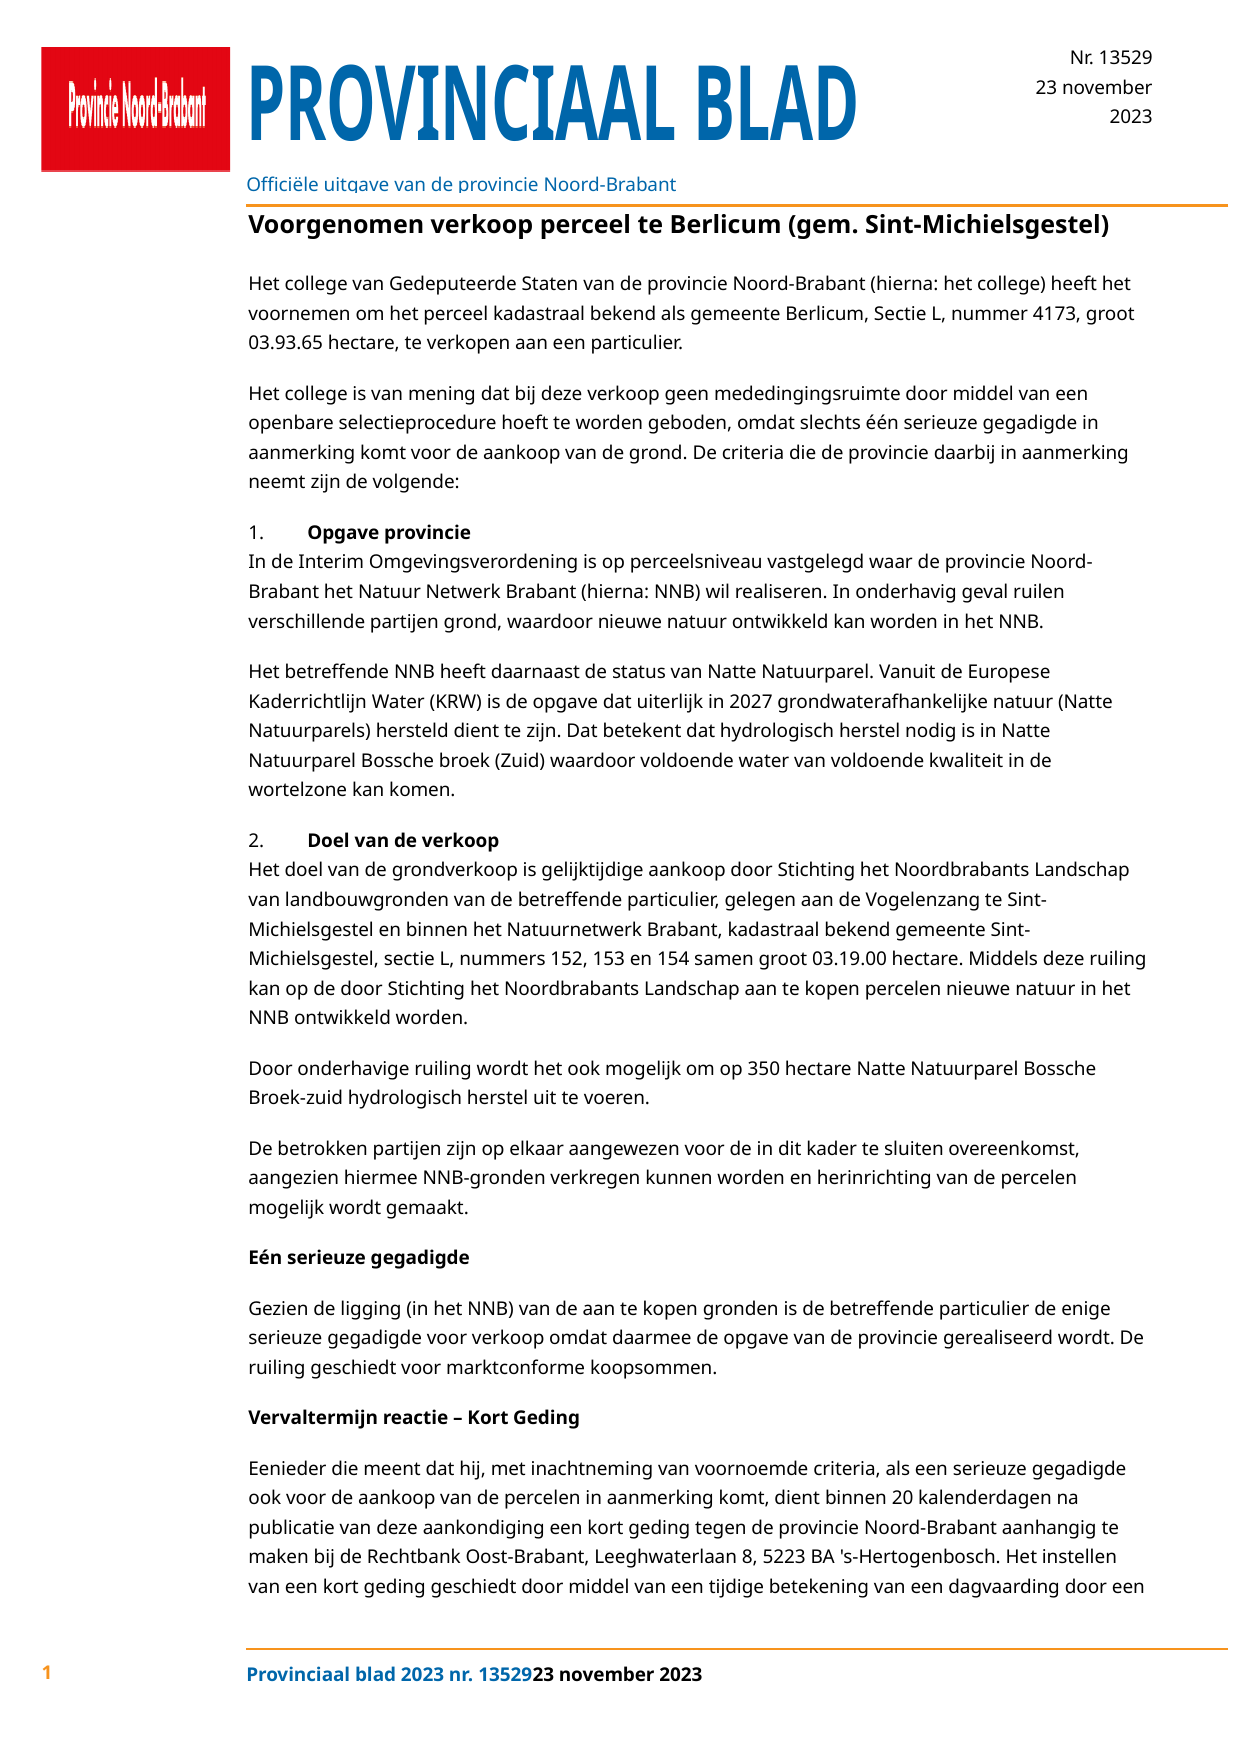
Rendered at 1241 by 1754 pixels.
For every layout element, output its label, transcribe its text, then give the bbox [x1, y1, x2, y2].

text In de Interim Omgevingsverordening is op perceelsniveau vastgelegd waar de provincie Noord-Brabant het Natuur Netwerk Brabant (hierna: NNB) wil realiseren. In onderhavig geval ruilen verschillende partijen grond, waardoor nieuwe natuur ontwikkeld kan worden in het NNB. [248, 549, 1152, 633]
text Het betreffende NNB heeft daarnaast de status van Natte Natuurparel. Vanuit de Europese Kaderrichtlijn Water (KRW) is de opgave dat uiterlijk in 2027 grondwaterafhankelijke natuur (Natte Natuurparels) hersteld dient te zijn. Dat betekent dat hydrologisch herstel nodig is in Natte Natuurparel Bossche broek (Zuid) waardoor voldoende water van voldoende kwaliteit in de wortelzone kan komen. [248, 658, 1152, 802]
list Doel van de verkoop [248, 827, 1152, 853]
text Het college van Gedeputeerde Staten van de provincie Noord-Brabant (hierna: het college) heeft het voornemen om het perceel kadastraal bekend als gemeente Berlicum, Sectie L, nummer 4173, groot 03.93.65 hectare, te verkopen aan een particulier. [248, 270, 1152, 355]
list Opgave provincie [248, 519, 1152, 545]
text Vervaltermijn reactie – Kort Geding [248, 1404, 1152, 1430]
text De betrokken partijen zijn op elkaar aangewezen voor de in dit kader te sluiten overeenkomst, aangezien hiermee NNB-gronden verkregen kunnen worden en herinrichting van de percelen mogelijk wordt gemaakt. [248, 1135, 1152, 1220]
picture [41, 47, 231, 172]
text Voorgenomen verkoop perceel te Berlicum (gem. Sint-Michielsgestel) [248, 207, 1152, 241]
text Het college is van mening dat bij deze verkoop geen mededingingsruimte door middel van een openbare selectieprocedure hoeft te worden geboden, omdat slechts één serieuze gegadigde in aanmerking komt voor de aankoop van de grond. De criteria die de provincie daarbij in aanmerking neemt zijn de volgende: [248, 380, 1152, 494]
text Gezien de ligging (in het NNB) van de aan te kopen gronden is de betreffende particulier de enige serieuze gegadigde voor verkoop omdat daarmee de opgave van de provincie gerealiseerd wordt. De ruiling geschiedt voor marktconforme koopsommen. [248, 1295, 1152, 1380]
text Eén serieuze gegadigde [248, 1244, 1152, 1270]
text Eenieder die meent dat hij, met inachtneming van voornoemde criteria, als een serieuze gegadigde ook voor de aankoop van de percelen in aanmerking komt, dient binnen 20 kalenderdagen na publicatie van deze aankondiging een kort geding tegen de provincie Noord-Brabant aanhangig te maken bij de Rechtbank Oost-Brabant, Leeghwaterlaan 8, 5223 BA 's-Hertogenbosch. Het instellen van een kort geding geschiedt door middel van een tijdige betekening van een dagvaarding door een [248, 1455, 1152, 1599]
text Het doel van de grondverkoop is gelijktijdige aankoop door Stichting het Noordbrabants Landschap van landbouwgronden van de betreffende particulier, gelegen aan de Vogelenzang te Sint-Michielsgestel en binnen het Natuurnetwerk Brabant, kadastraal bekend gemeente Sint-Michielsgestel, sectie L, nummers 152, 153 en 154 samen groot 03.19.00 hectare. Middels deze ruiling kan op de door Stichting het Noordbrabants Landschap aan te kopen percelen nieuwe natuur in het NNB ontwikkeld worden. [248, 857, 1152, 1030]
text Door onderhavige ruiling wordt het ook mogelijk om op 350 hectare Natte Natuurparel Bossche Broek-zuid hydrologisch herstel uit te voeren. [248, 1055, 1152, 1110]
